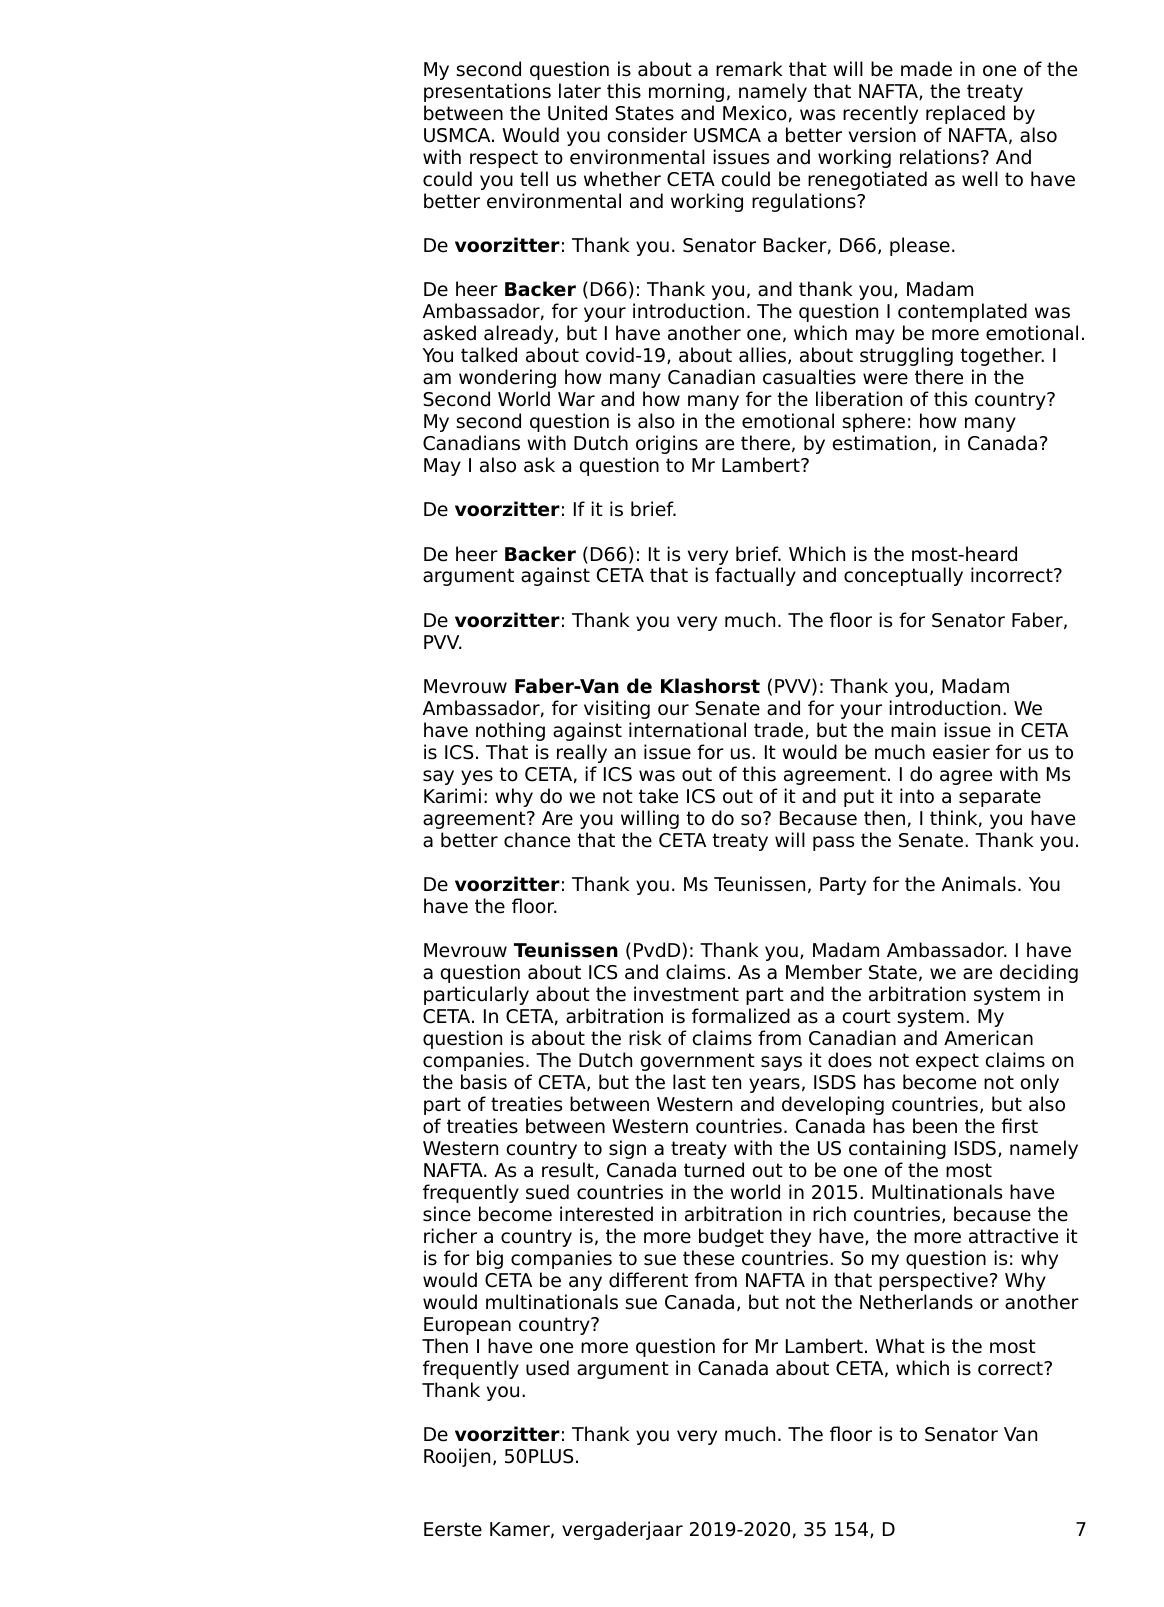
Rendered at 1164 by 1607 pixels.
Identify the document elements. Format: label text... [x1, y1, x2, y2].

text De voorzitter: If it is brief. [422, 499, 1087, 521]
text Mevrouw Teunissen (PvdD): Thank you, Madam Ambassador. I have a question about ICS and claims. As a Member State, we are deciding particularly about the investment part and the arbitration system in CETA. In CETA, arbitration is formalized as a court system. My question is about the risk of claims from Canadian and American companies. The Dutch government says it does not expect claims on the basis of CETA, but the last ten years, ISDS has become not only part of treaties between Western and developing countries, but also of treaties between Western countries. Canada has been the first Western country to sign a treaty with the US containing ISDS, namely NAFTA. As a result, Canada turned out to be one of the most frequently sued countries in the world in 2015. Multinationals have since become interested in arbitration in rich countries, because the richer a country is, the more budget they have, the more attractive it is for big companies to sue these countries. So my question is: why would CETA be any different from NAFTA in that perspective? Why would multinationals sue Canada, but not the Netherlands or another European country? [422, 940, 1087, 1336]
text My second question is about a remark that will be made in one of the presentations later this morning, namely that NAFTA, the treaty between the United States and Mexico, was recently replaced by USMCA. Would you consider USMCA a better version of NAFTA, also with respect to environmental issues and working relations? And could you tell us whether CETA could be renegotiated as well to have better environmental and working regulations? [422, 59, 1087, 213]
text De voorzitter: Thank you. Ms Teunissen, Party for the Animals. You have the floor. [422, 874, 1087, 918]
text De voorzitter: Thank you. Senator Backer, D66, please. [422, 235, 1087, 257]
text De voorzitter: Thank you very much. The floor is to Senator Van Rooijen, 50PLUS. [422, 1424, 1087, 1468]
text De voorzitter: Thank you very much. The floor is for Senator Faber, PVV. [422, 609, 1087, 653]
text De heer Backer (D66): Thank you, and thank you, Madam Ambassador, for your introduction. The question I contemplated was asked already, but I have another one, which may be more emotional. You talked about covid-19, about allies, about struggling together. I am wondering how many Canadian casualties were there in the Second World War and how many for the liberation of this country? My second question is also in the emotional sphere: how many Canadians with Dutch origins are there, by estimation, in Canada? May I also ask a question to Mr Lambert? [422, 279, 1087, 477]
text Then I have one more question for Mr Lambert. What is the most frequently used argument in Canada about CETA, which is correct? Thank you. [422, 1336, 1087, 1401]
text Mevrouw Faber-Van de Klashorst (PVV): Thank you, Madam Ambassador, for visiting our Senate and for your introduction. We have nothing against international trade, but the main issue in CETA is ICS. That is really an issue for us. It would be much easier for us to say yes to CETA, if ICS was out of this agreement. I do agree with Ms Karimi: why do we not take ICS out of it and put it into a separate agreement? Are you willing to do so? Because then, I think, you have a better chance that the CETA treaty will pass the Senate. Thank you. [422, 676, 1087, 852]
text De heer Backer (D66): It is very brief. Which is the most-heard argument against CETA that is factually and conceptually incorrect? [422, 543, 1087, 587]
